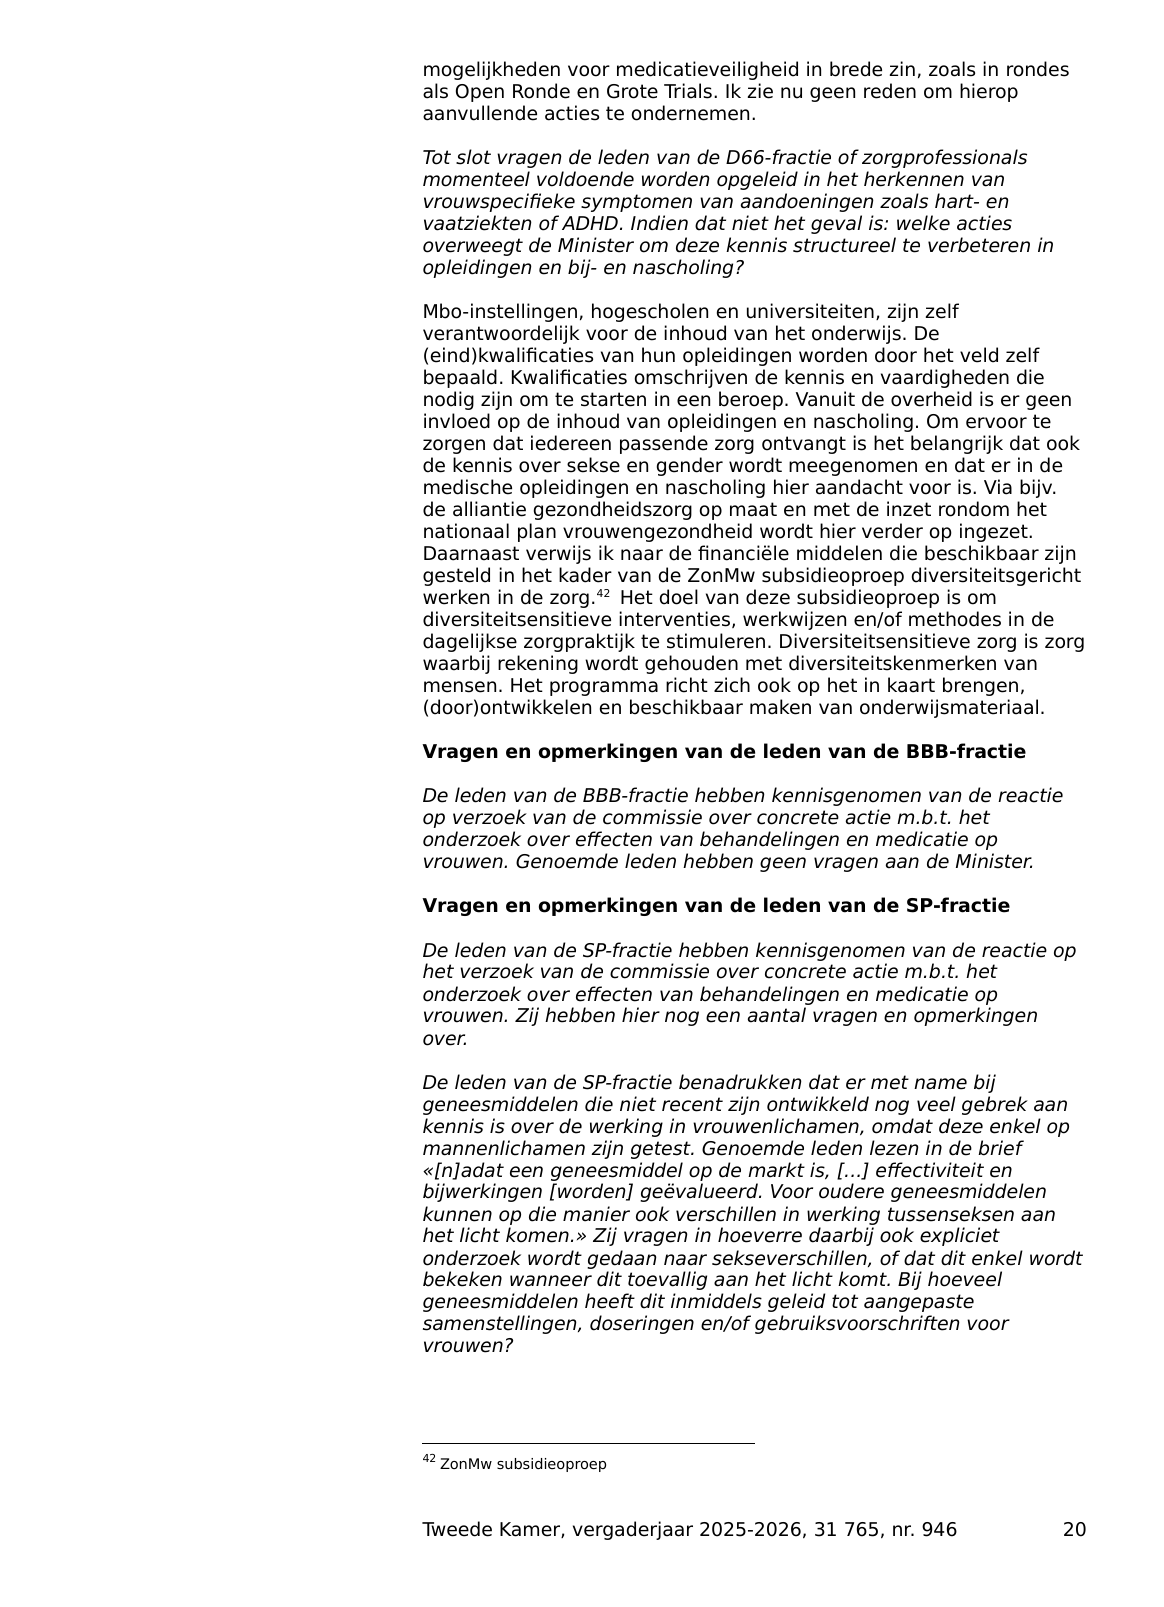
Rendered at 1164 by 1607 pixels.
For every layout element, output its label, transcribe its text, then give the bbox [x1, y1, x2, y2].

text De leden van de SP-fractie benadrukken dat er met name bij geneesmiddelen die niet recent zijn ontwikkeld nog veel gebrek aan kennis is over de werking in vrouwenlichamen, omdat deze enkel op mannenlichamen zijn getest. Genoemde leden lezen in de brief «[n]adat een geneesmiddel op de markt is, [...] effectiviteit en bijwerkingen [worden] geëvalueerd. Voor oudere geneesmiddelen kunnen op die manier ook verschillen in werking tussenseksen aan het licht komen.» Zij vragen in hoeverre daarbij ook expliciet onderzoek wordt gedaan naar sekseverschillen, of dat dit enkel wordt bekeken wanneer dit toevallig aan het licht komt. Bij hoeveel geneesmiddelen heeft dit inmiddels geleid tot aangepaste samenstellingen, doseringen en/of gebruiksvoorschriften voor vrouwen? [422, 1072, 1087, 1357]
text Tot slot vragen de leden van de D66-fractie of zorgprofessionals momenteel voldoende worden opgeleid in het herkennen van vrouwspecifieke symptomen van aandoeningen zoals hart- en vaatziekten of ADHD. Indien dat niet het geval is: welke acties overweegt de Minister om deze kennis structureel te verbeteren in opleidingen en bij- en nascholing? [422, 147, 1087, 279]
text mogelijkheden voor medicatieveiligheid in brede zin, zoals in rondes als Open Ronde en Grote Trials. Ik zie nu geen reden om hierop aanvullende acties te ondernemen. [422, 59, 1087, 125]
text Mbo-instellingen, hogescholen en universiteiten, zijn zelf verantwoordelijk voor de inhoud van het onderwijs. De (eind)kwalificaties van hun opleidingen worden door het veld zelf bepaald. Kwalificaties omschrijven de kennis en vaardigheden die nodig zijn om te starten in een beroep. Vanuit de overheid is er geen invloed op de inhoud van opleidingen en nascholing. Om ervoor te zorgen dat iedereen passende zorg ontvangt is het belangrijk dat ook de kennis over sekse en gender wordt meegenomen en dat er in de medische opleidingen en nascholing hier aandacht voor is. Via bijv. de alliantie gezondheidszorg op maat en met de inzet rondom het nationaal plan vrouwengezondheid wordt hier verder op ingezet. Daarnaast verwijs ik naar de financiële middelen die beschikbaar zijn gesteld in het kader van de ZonMw subsidieoproep diversiteitsgericht werken in de zorg. Het doel van deze subsidieoproep is om diversiteitsensitieve interventies, werkwijzen en/of methodes in de dagelijkse zorgpraktijk te stimuleren. Diversiteitsensitieve zorg is zorg waarbij rekening wordt gehouden met diversiteitskenmerken van mensen. Het programma richt zich ook op het in kaart brengen, (door)ontwikkelen en beschikbaar maken van onderwijsmateriaal. [422, 301, 1087, 719]
subtitle Vragen en opmerkingen van de leden van de SP-fractie [422, 895, 1087, 917]
text De leden van de SP-fractie hebben kennisgenomen van de reactie op het verzoek van de commissie over concrete actie m.b.t. het onderzoek over effecten van behandelingen en medicatie op vrouwen. Zij hebben hier nog een aantal vragen en opmerkingen over. [422, 939, 1087, 1049]
text De leden van de BBB-fractie hebben kennisgenomen van de reactie op verzoek van de commissie over concrete actie m.b.t. het onderzoek over effecten van behandelingen en medicatie op vrouwen. Genoemde leden hebben geen vragen aan de Minister. [422, 785, 1087, 873]
text ZonMw subsidieoproep [422, 1452, 1087, 1474]
subtitle Vragen en opmerkingen van de leden van de BBB-fractie [422, 741, 1087, 763]
